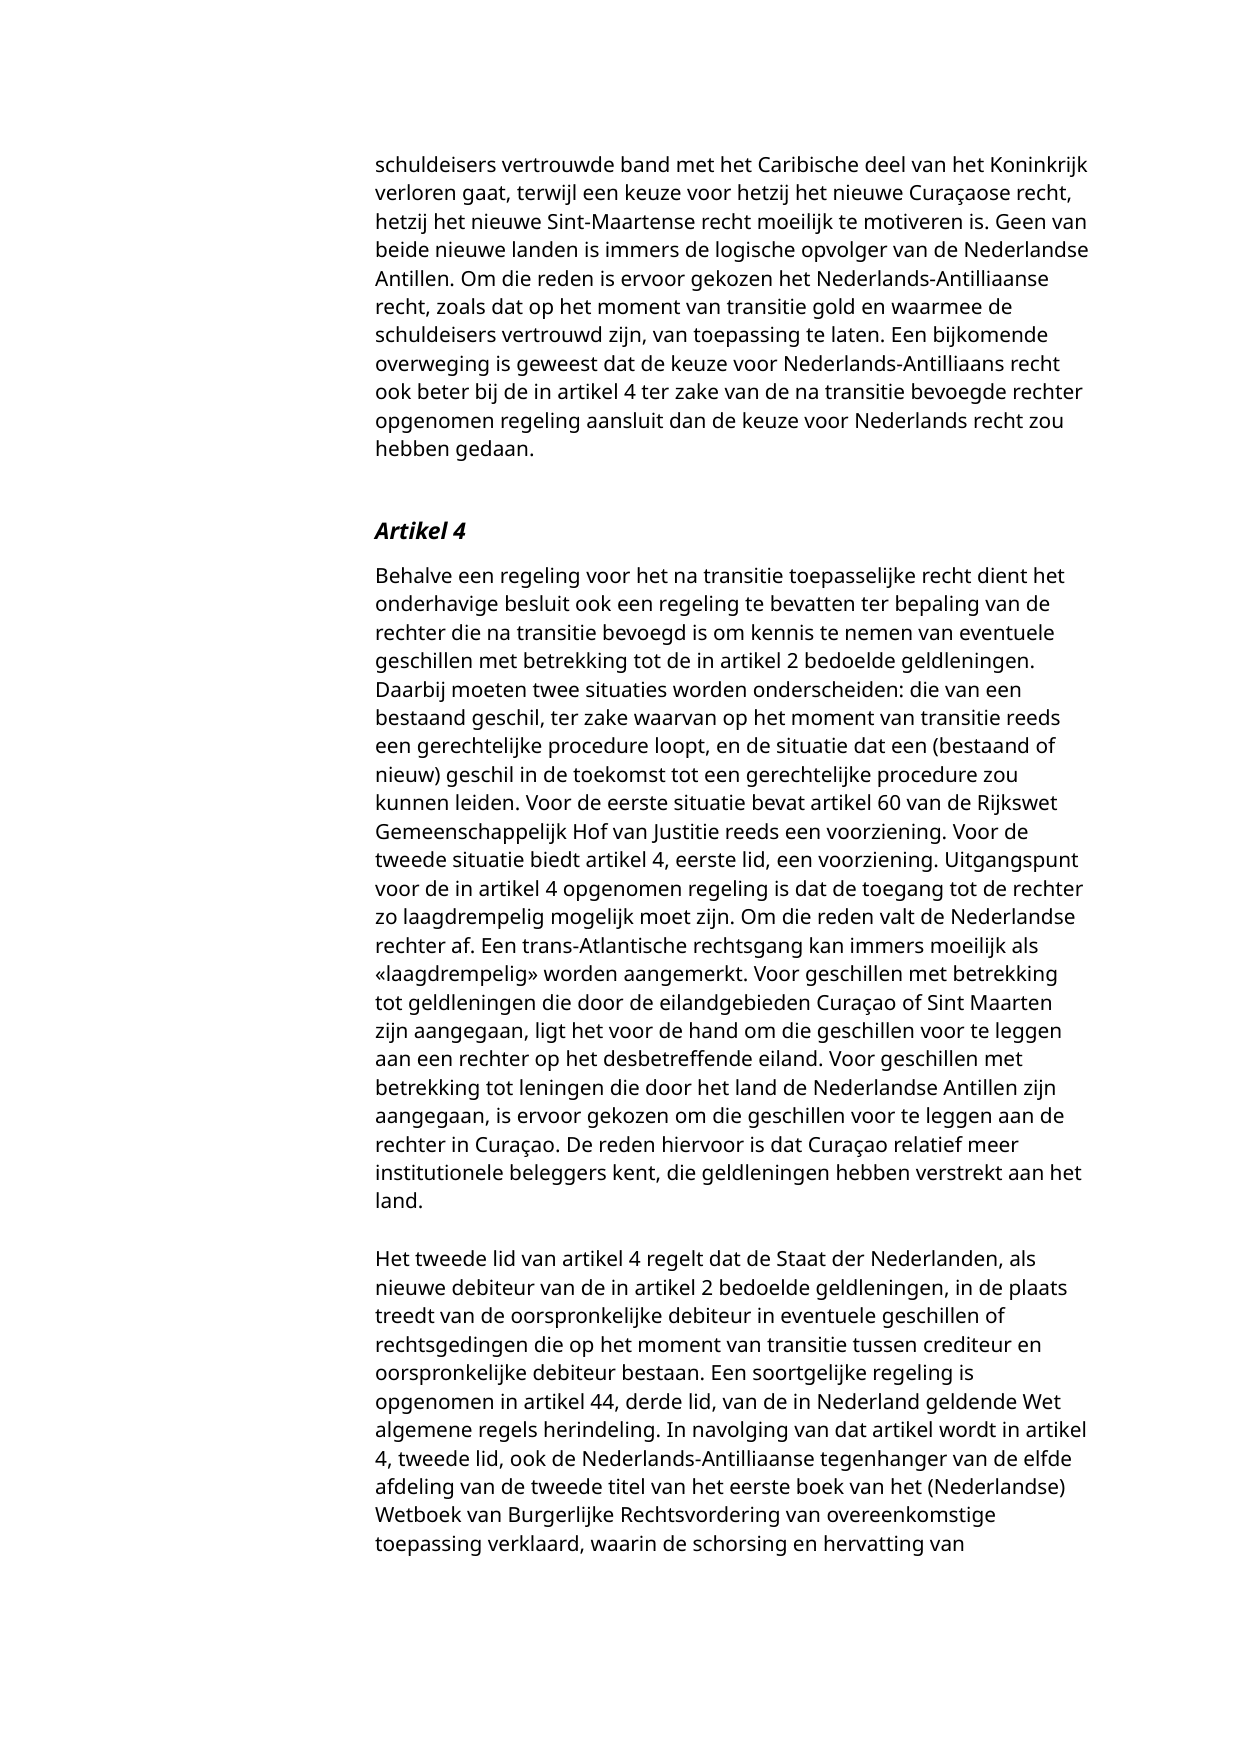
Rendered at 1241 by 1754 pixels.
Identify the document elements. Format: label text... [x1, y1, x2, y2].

subtitle Artikel 4 [375, 515, 1090, 546]
text Het tweede lid van artikel 4 regelt dat de Staat der Nederlanden, als nieuwe debiteur van de in artikel 2 bedoelde geldleningen, in de plaats treedt van de oorspronkelijke debiteur in eventuele geschillen of rechtsgedingen die op het moment van transitie tussen crediteur en oorspronkelijke debiteur bestaan. Een soortgelijke regeling is opgenomen in artikel 44, derde lid, van de in Nederland geldende Wet algemene regels herindeling. In navolging van dat artikel wordt in artikel 4, tweede lid, ook de Nederlands-Antilliaanse tegenhanger van de elfde afdeling van de tweede titel van het eerste boek van het (Nederlandse) Wetboek van Burgerlijke Rechtsvordering van overeenkomstige toepassing verklaard, waarin de schorsing en hervatting van [375, 1244, 1090, 1557]
text schuldeisers vertrouwde band met het Caribische deel van het Koninkrijk verloren gaat, terwijl een keuze voor hetzij het nieuwe Curaçaose recht, hetzij het nieuwe Sint-Maartense recht moeilijk te motiveren is. Geen van beide nieuwe landen is immers de logische opvolger van de Nederlandse Antillen. Om die reden is ervoor gekozen het Nederlands-Antilliaanse recht, zoals dat op het moment van transitie gold en waarmee de schuldeisers vertrouwd zijn, van toepassing te laten. Een bijkomende overweging is geweest dat de keuze voor Nederlands-Antilliaans recht ook beter bij de in artikel 4 ter zake van de na transitie bevoegde rechter opgenomen regeling aansluit dan de keuze voor Nederlands recht zou hebben gedaan. [375, 150, 1090, 463]
text Behalve een regeling voor het na transitie toepasselijke recht dient het onderhavige besluit ook een regeling te bevatten ter bepaling van de rechter die na transitie bevoegd is om kennis te nemen van eventuele geschillen met betrekking tot de in artikel 2 bedoelde geldleningen. Daarbij moeten twee situaties worden onderscheiden: die van een bestaand geschil, ter zake waarvan op het moment van transitie reeds een gerechtelijke procedure loopt, en de situatie dat een (bestaand of nieuw) geschil in de toekomst tot een gerechtelijke procedure zou kunnen leiden. Voor de eerste situatie bevat artikel 60 van de Rijkswet Gemeenschappelijk Hof van Justitie reeds een voorziening. Voor de tweede situatie biedt artikel 4, eerste lid, een voorziening. Uitgangspunt voor de in artikel 4 opgenomen regeling is dat de toegang tot de rechter zo laagdrempelig mogelijk moet zijn. Om die reden valt de Nederlandse rechter af. Een trans-Atlantische rechtsgang kan immers moeilijk als «laagdrempelig» worden aangemerkt. Voor geschillen met betrekking tot geldleningen die door de eilandgebieden Curaçao of Sint Maarten zijn aangegaan, ligt het voor de hand om die geschillen voor te leggen aan een rechter op het desbetreffende eiland. Voor geschillen met betrekking tot leningen die door het land de Nederlandse Antillen zijn aangegaan, is ervoor gekozen om die geschillen voor te leggen aan de rechter in Curaçao. De reden hiervoor is dat Curaçao relatief meer institutionele beleggers kent, die geldleningen hebben verstrekt aan het land. [375, 561, 1090, 1215]
